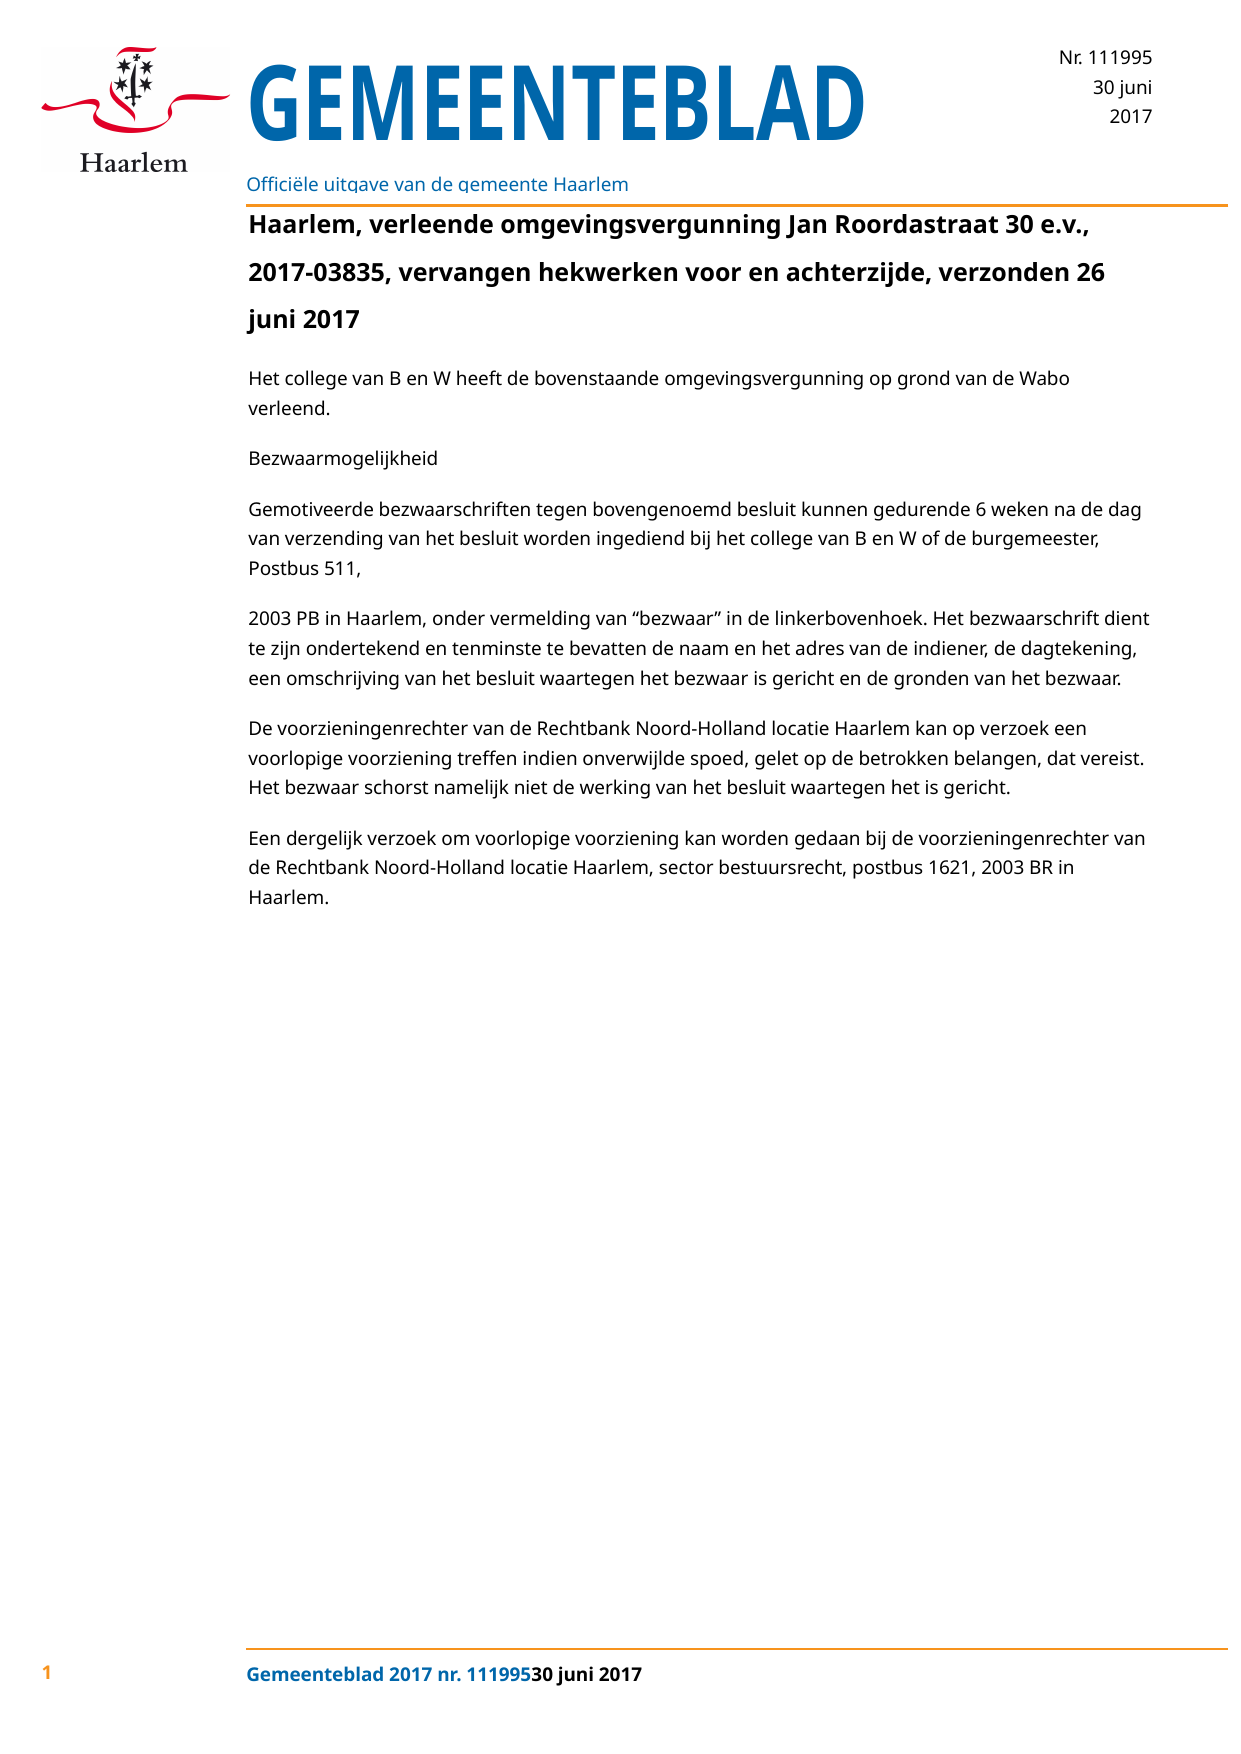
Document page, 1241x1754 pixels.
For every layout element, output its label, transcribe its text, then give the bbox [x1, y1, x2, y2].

picture [41, 47, 231, 172]
text Bezwaarmogelijkheid [248, 446, 1152, 471]
text Een dergelijk verzoek om voorlopige voorziening kan worden gedaan bij de voorzieningenrechter van de Rechtbank Noord-Holland locatie Haarlem, sector bestuursrecht, postbus 1621, 2003 BR in Haarlem. [248, 825, 1152, 909]
text 2003 PB in Haarlem, onder vermelding van “bezwaar” in de linkerbovenhoek. Het bezwaarschrift dient te zijn ondertekend en tenminste te bevatten de naam en het adres van de indiener, de dagtekening, een omschrijving van het besluit waartegen het bezwaar is gericht en de gronden van het bezwaar. [248, 606, 1152, 690]
text Haarlem, verleende omgevingsvergunning Jan Roordastraat 30 e.v., 2017-03835, vervangen hekwerken voor en achterzijde, verzonden 26 juni 2017 [248, 207, 1152, 336]
text De voorzieningenrechter van de Rechtbank Noord-Holland locatie Haarlem kan op verzoek een voorlopige voorziening treffen indien onverwijlde spoed, gelet op de betrokken belangen, dat vereist. Het bezwaar schorst namelijk niet de werking van het besluit waartegen het is gericht. [248, 715, 1152, 800]
text Het college van B en W heeft de bovenstaande omgevingsvergunning op grond van de Wabo verleend. [248, 366, 1152, 421]
text Gemotiveerde bezwaarschriften tegen bovengenoemd besluit kunnen gedurende 6 weken na de dag van verzending van het besluit worden ingediend bij het college van B en W of de burgemeester, Postbus 511, [248, 496, 1152, 581]
